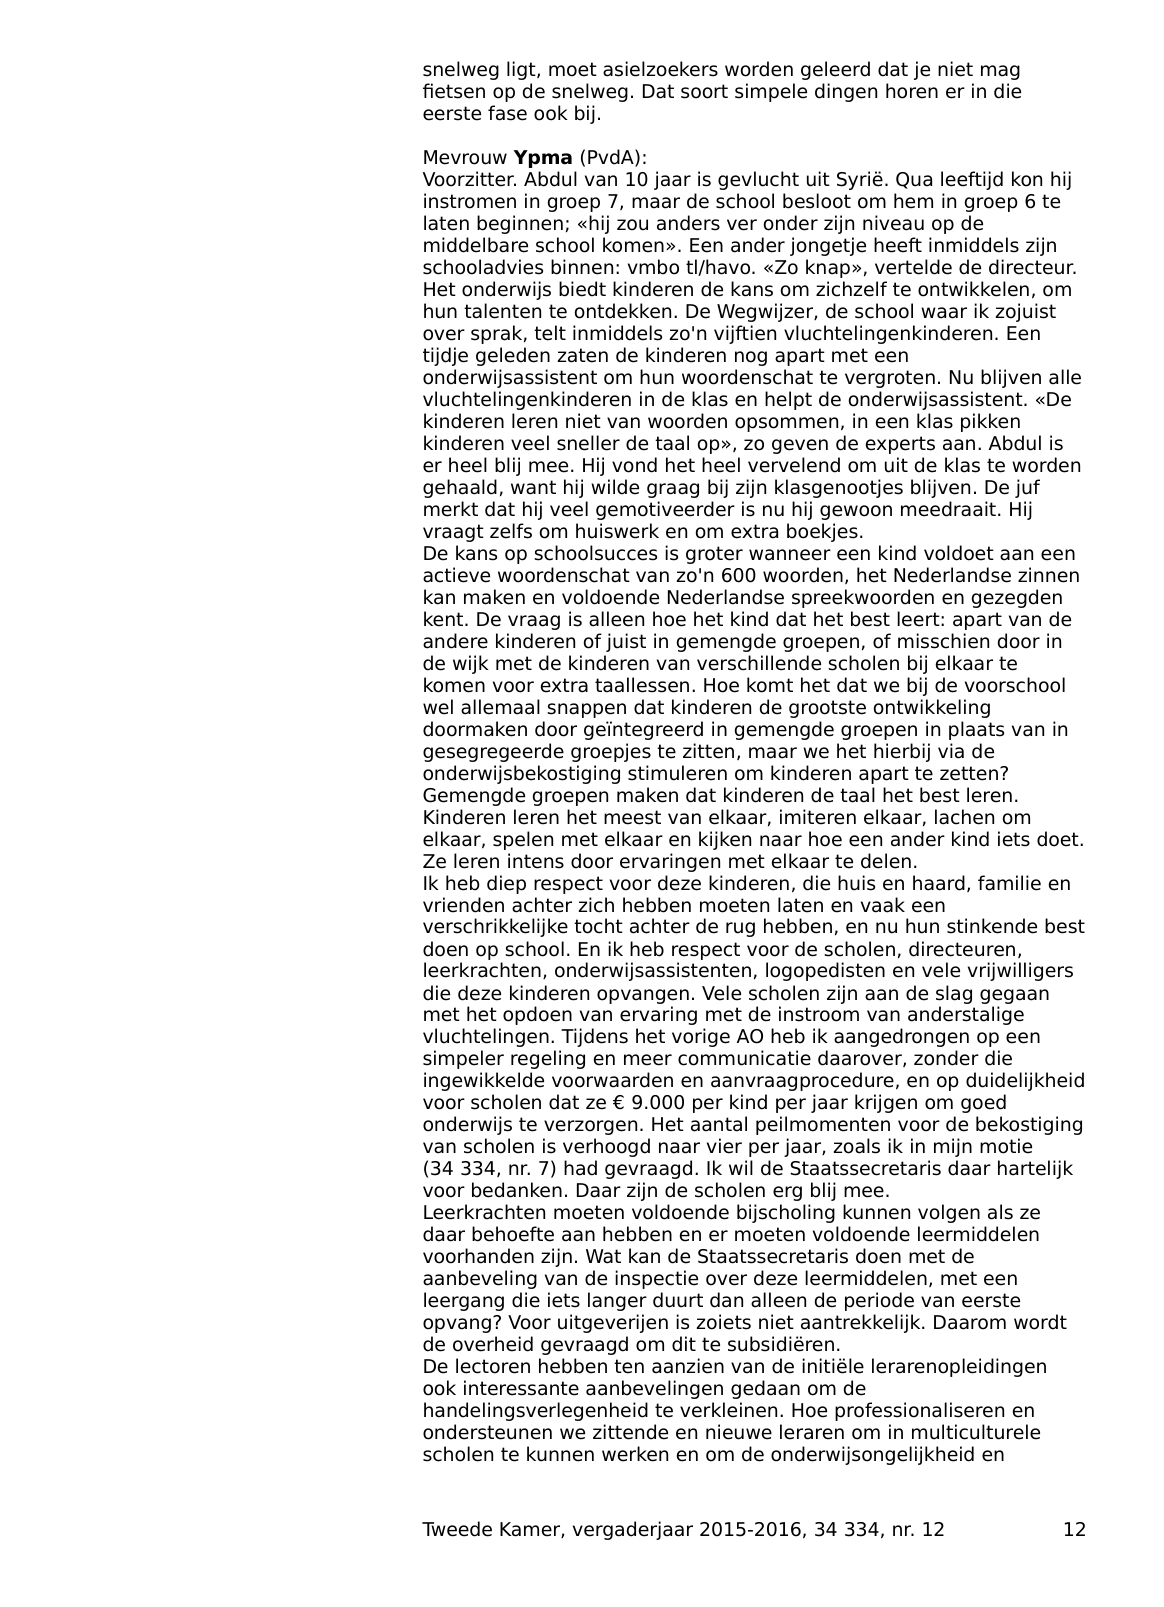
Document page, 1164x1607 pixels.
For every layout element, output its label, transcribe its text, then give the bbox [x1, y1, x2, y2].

text Leerkrachten moeten voldoende bijscholing kunnen volgen als ze daar behoefte aan hebben en er moeten voldoende leermiddelen voorhanden zijn. Wat kan de Staatssecretaris doen met de aanbeveling van de inspectie over deze leermiddelen, met een leergang die iets langer duurt dan alleen de periode van eerste opvang? Voor uitgeverijen is zoiets niet aantrekkelijk. Daarom wordt de overheid gevraagd om dit te subsidiëren. [422, 1202, 1087, 1356]
text Ik heb diep respect voor deze kinderen, die huis en haard, familie en vrienden achter zich hebben moeten laten en vaak een verschrikkelijke tocht achter de rug hebben, en nu hun stinkende best doen op school. En ik heb respect voor de scholen, directeuren, leerkrachten, onderwijsassistenten, logopedisten en vele vrijwilligers die deze kinderen opvangen. Vele scholen zijn aan de slag gegaan met het opdoen van ervaring met de instroom van anderstalige vluchtelingen. Tijdens het vorige AO heb ik aangedrongen op een simpeler regeling en meer communicatie daarover, zonder die ingewikkelde voorwaarden en aanvraagprocedure, en op duidelijkheid voor scholen dat ze € 9.000 per kind per jaar krijgen om goed onderwijs te verzorgen. Het aantal peilmomenten voor de bekostiging van scholen is verhoogd naar vier per jaar, zoals ik in mijn motie (34 334, nr. 7) had gevraagd. Ik wil de Staatssecretaris daar hartelijk voor bedanken. Daar zijn de scholen erg blij mee. [422, 872, 1087, 1202]
text Mevrouw Ypma (PvdA): [422, 147, 1087, 169]
text snelweg ligt, moet asielzoekers worden geleerd dat je niet mag fietsen op de snelweg. Dat soort simpele dingen horen er in die eerste fase ook bij. [422, 59, 1087, 125]
text Het onderwijs biedt kinderen de kans om zichzelf te ontwikkelen, om hun talenten te ontdekken. De Wegwijzer, de school waar ik zojuist over sprak, telt inmiddels zo'n vijftien vluchtelingenkinderen. Een tijdje geleden zaten de kinderen nog apart met een onderwijsassistent om hun woordenschat te vergroten. Nu blijven alle vluchtelingenkinderen in de klas en helpt de onderwijsassistent. «De kinderen leren niet van woorden opsommen, in een klas pikken kinderen veel sneller de taal op», zo geven de experts aan. Abdul is er heel blij mee. Hij vond het heel vervelend om uit de klas te worden gehaald, want hij wilde graag bij zijn klasgenootjes blijven. De juf merkt dat hij veel gemotiveerder is nu hij gewoon meedraait. Hij vraagt zelfs om huiswerk en om extra boekjes. [422, 279, 1087, 543]
text De kans op schoolsucces is groter wanneer een kind voldoet aan een actieve woordenschat van zo'n 600 woorden, het Nederlandse zinnen kan maken en voldoende Nederlandse spreekwoorden en gezegden kent. De vraag is alleen hoe het kind dat het best leert: apart van de andere kinderen of juist in gemengde groepen, of misschien door in de wijk met de kinderen van verschillende scholen bij elkaar te komen voor extra taallessen. Hoe komt het dat we bij de voorschool wel allemaal snappen dat kinderen de grootste ontwikkeling doormaken door geïntegreerd in gemengde groepen in plaats van in gesegregeerde groepjes te zitten, maar we het hierbij via de onderwijsbekostiging stimuleren om kinderen apart te zetten? Gemengde groepen maken dat kinderen de taal het best leren. Kinderen leren het meest van elkaar, imiteren elkaar, lachen om elkaar, spelen met elkaar en kijken naar hoe een ander kind iets doet. Ze leren intens door ervaringen met elkaar te delen. [422, 543, 1087, 872]
text De lectoren hebben ten aanzien van de initiële lerarenopleidingen ook interessante aanbevelingen gedaan om de handelingsverlegenheid te verkleinen. Hoe professionaliseren en ondersteunen we zittende en nieuwe leraren om in multiculturele scholen te kunnen werken en om de onderwijsongelijkheid en [422, 1356, 1087, 1466]
text Voorzitter. Abdul van 10 jaar is gevlucht uit Syrië. Qua leeftijd kon hij instromen in groep 7, maar de school besloot om hem in groep 6 te laten beginnen; «hij zou anders ver onder zijn niveau op de middelbare school komen». Een ander jongetje heeft inmiddels zijn schooladvies binnen: vmbo tl/havo. «Zo knap», vertelde de directeur. [422, 169, 1087, 279]
